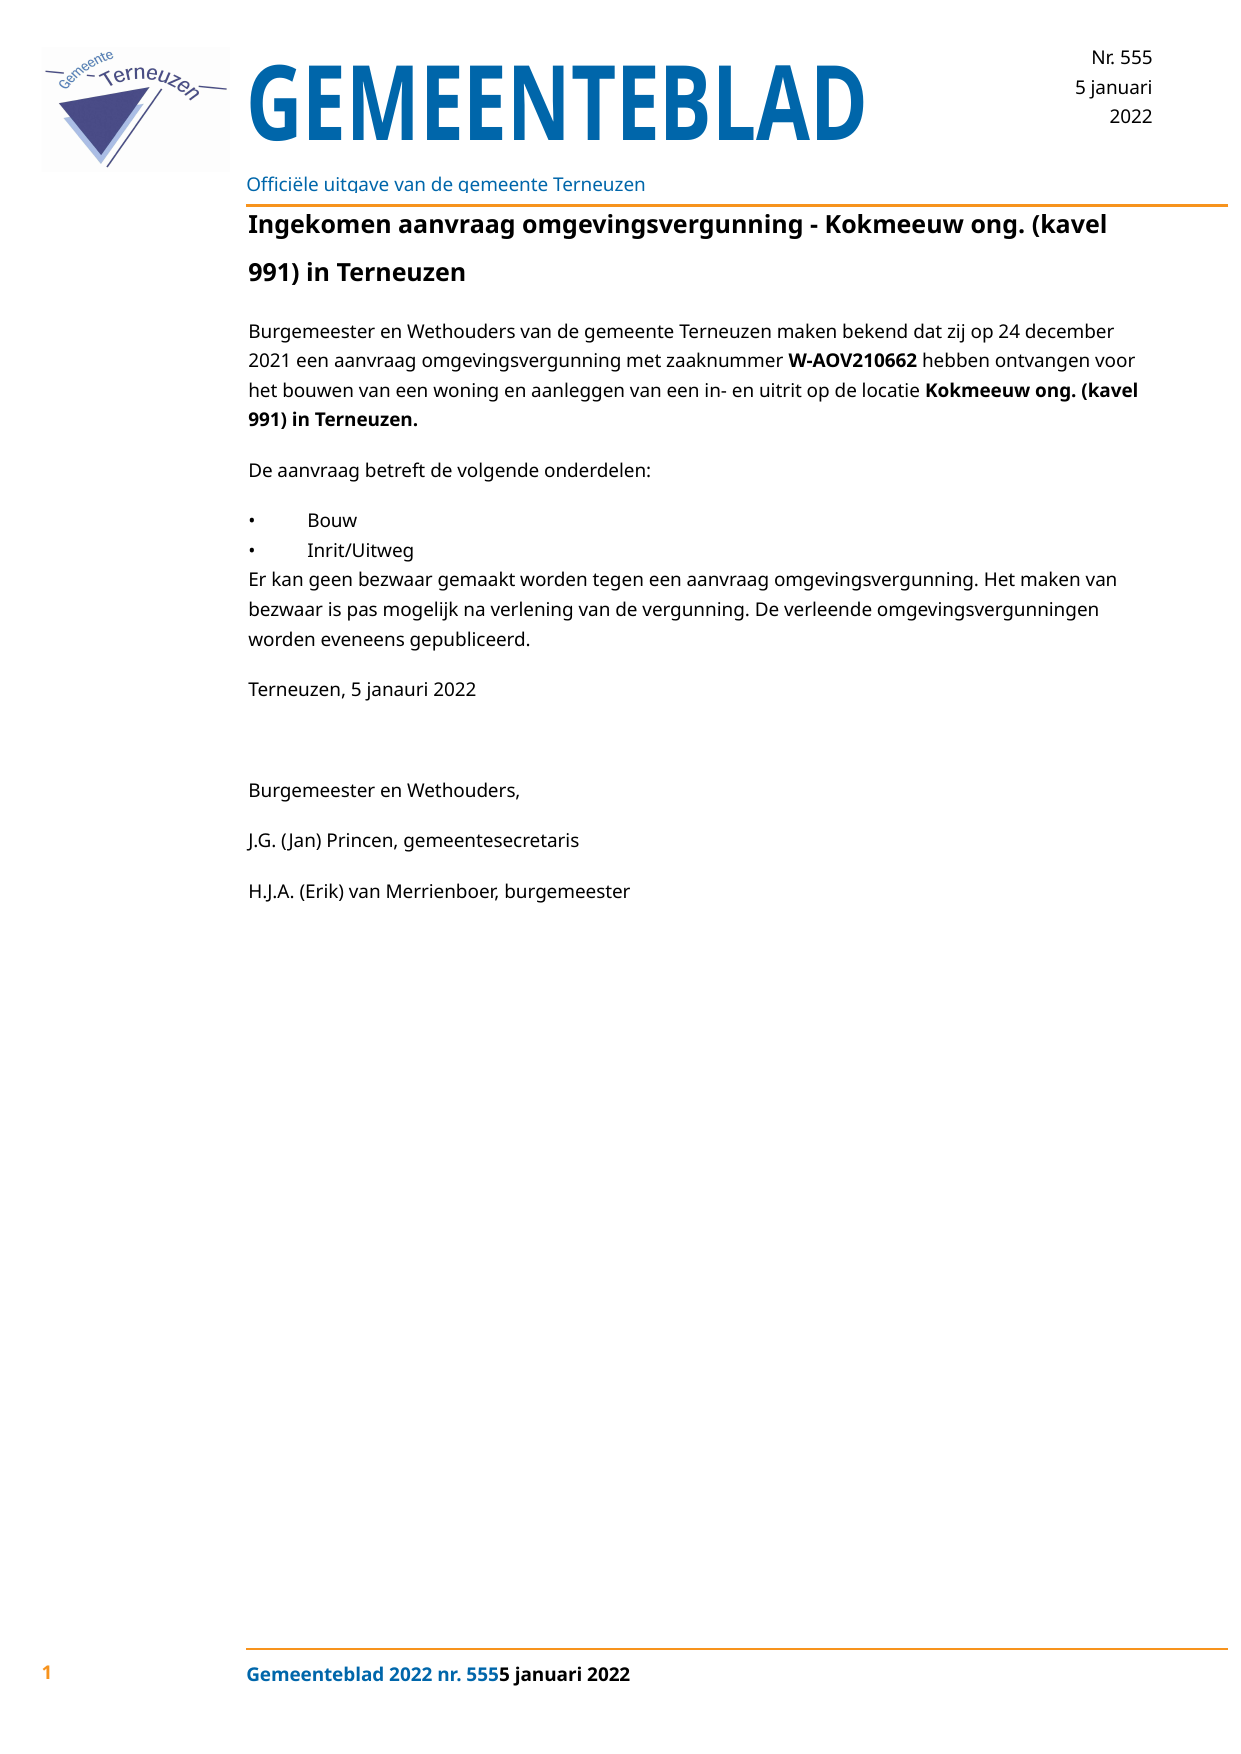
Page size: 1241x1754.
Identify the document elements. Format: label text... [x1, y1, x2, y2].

text J.G. (Jan) Princen, gemeentesecretaris [248, 827, 1152, 853]
text Burgemeester en Wethouders van de gemeente Terneuzen maken bekend dat zij op 24 december 2021 een aanvraag omgevingsvergunning met zaaknummer W-AOV210662 hebben ontvangen voor het bouwen van een woning en aanleggen van een in- en uitrit op de locatie Kokmeeuw ong. (kavel 991) in Terneuzen. [248, 318, 1152, 432]
list Bouw [248, 507, 1152, 533]
text H.J.A. (Erik) van Merrienboer, burgemeester [248, 878, 1152, 904]
text Er kan geen bezwaar gemaakt worden tegen een aanvraag omgevingsvergunning. Het maken van bezwaar is pas mogelijk na verlening van de vergunning. De verleende omgevingsvergunningen worden eveneens gepubliceerd. [248, 567, 1152, 652]
text De aanvraag betreft de volgende onderdelen: [248, 457, 1152, 483]
picture [41, 47, 231, 172]
text Burgemeester en Wethouders, [248, 777, 1152, 803]
text Terneuzen, 5 janauri 2022 [248, 676, 1152, 702]
text Ingekomen aanvraag omgevingsvergunning - Kokmeeuw ong. (kavel 991) in Terneuzen [248, 207, 1152, 288]
list Inrit/Uitweg [248, 537, 1152, 563]
